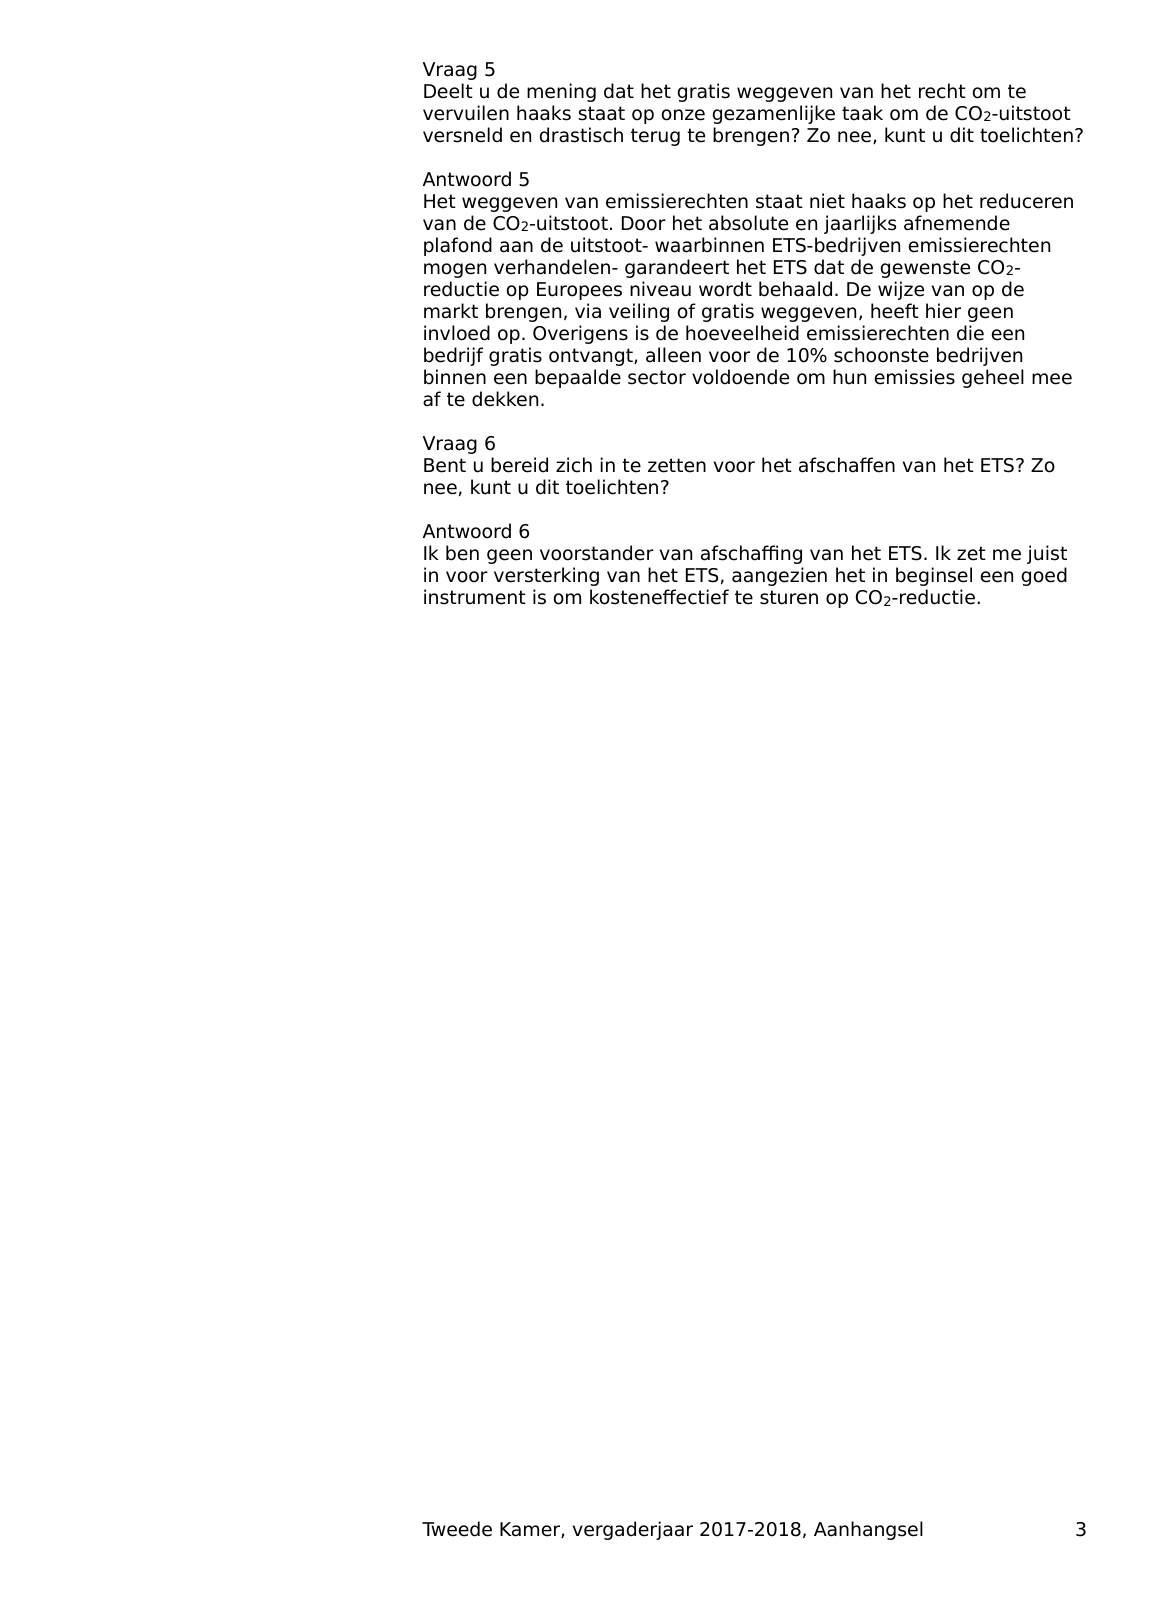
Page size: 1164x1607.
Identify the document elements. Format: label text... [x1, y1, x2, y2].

text Ik ben geen voorstander van afschaffing van het ETS. Ik zet me juist in voor versterking van het ETS, aangezien het in beginsel een goed instrument is om kosteneffectief te sturen op CO2-reductie. [422, 543, 1087, 609]
text Deelt u de mening dat het gratis weggeven van het recht om te vervuilen haaks staat op onze gezamenlijke taak om de CO2-uitstoot versneld en drastisch terug te brengen? Zo nee, kunt u dit toelichten? [422, 81, 1087, 147]
text Antwoord 6 [422, 521, 1087, 543]
text Antwoord 5 [422, 169, 1087, 191]
text Vraag 6 [422, 433, 1087, 455]
text Vraag 5 [422, 59, 1087, 81]
text Bent u bereid zich in te zetten voor het afschaffen van het ETS? Zo nee, kunt u dit toelichten? [422, 455, 1087, 499]
text Het weggeven van emissierechten staat niet haaks op het reduceren van de CO2-uitstoot. Door het absolute en jaarlijks afnemende plafond aan de uitstoot- waarbinnen ETS-bedrijven emissierechten mogen verhandelen- garandeert het ETS dat de gewenste CO2-reductie op Europees niveau wordt behaald. De wijze van op de markt brengen, via veiling of gratis weggeven, heeft hier geen invloed op. Overigens is de hoeveelheid emissierechten die een bedrijf gratis ontvangt, alleen voor de 10% schoonste bedrijven binnen een bepaalde sector voldoende om hun emissies geheel mee af te dekken. [422, 191, 1087, 411]
